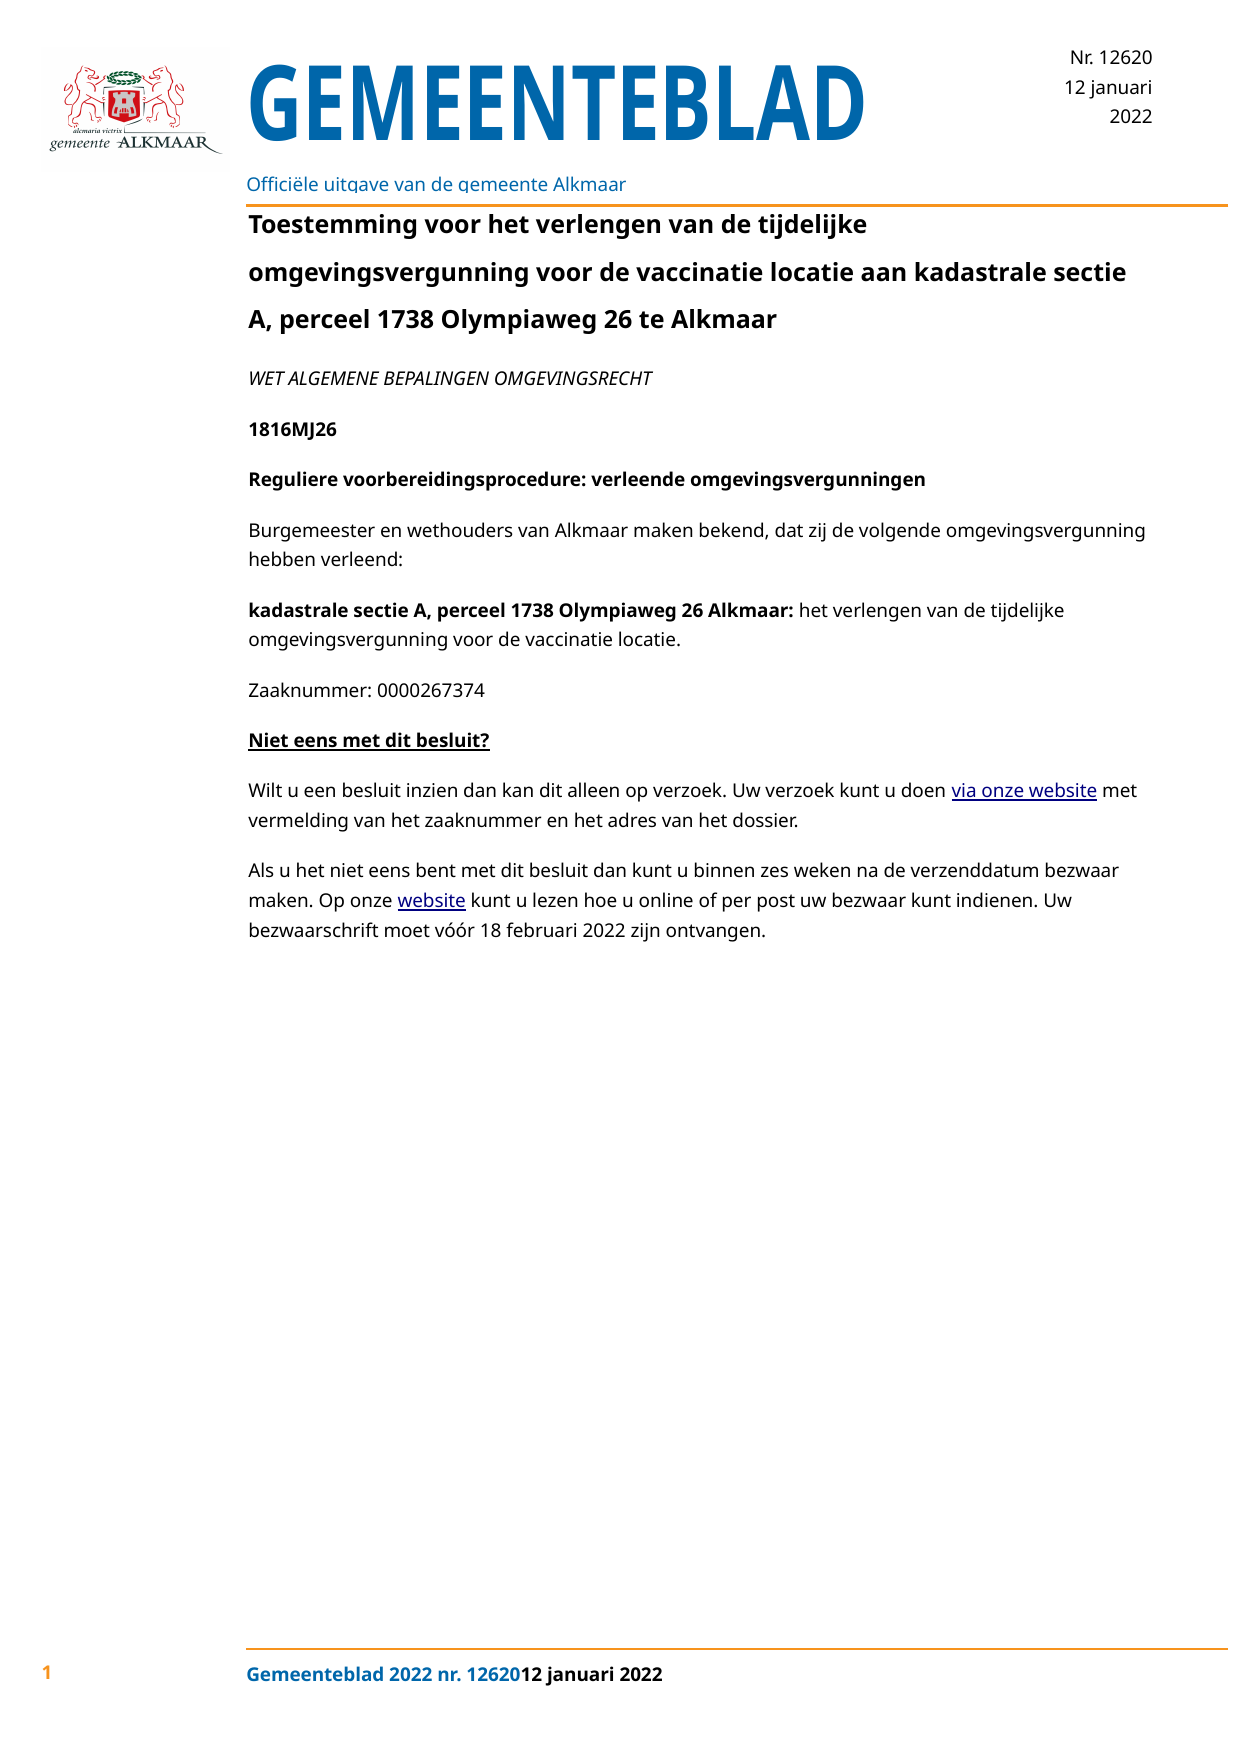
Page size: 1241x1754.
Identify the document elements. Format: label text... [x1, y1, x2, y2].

text Niet eens met dit besluit? [248, 727, 1152, 753]
text Burgemeester en wethouders van Alkmaar maken bekend, dat zij de volgende omgevingsvergunning hebben verleend: [248, 517, 1152, 572]
text Toestemming voor het verlengen van de tijdelijke omgevingsvergunning voor de vaccinatie locatie aan kadastrale sectie A, perceel 1738 Olympiaweg 26 te Alkmaar [248, 207, 1152, 336]
text Als u het niet eens bent met dit besluit dan kunt u binnen zes weken na de verzenddatum bezwaar maken. Op onze website kunt u lezen hoe u online of per post uw bezwaar kunt indienen. Uw bezwaarschrift moet vóór 18 februari 2022 zijn ontvangen. [248, 858, 1152, 942]
picture [41, 47, 231, 172]
text kadastrale sectie A, perceel 1738 Olympiaweg 26 Alkmaar: het verlengen van de tijdelijke omgevingsvergunning voor de vaccinatie locatie. [248, 597, 1152, 652]
text Reguliere voorbereidingsprocedure: verleende omgevingsvergunningen [248, 466, 1152, 492]
text 1816MJ26 [248, 416, 1152, 442]
text WET ALGEMENE BEPALINGEN OMGEVINGSRECHT [248, 366, 1152, 391]
text Wilt u een besluit inzien dan kan dit alleen op verzoek. Uw verzoek kunt u doen via onze website met vermelding van het zaaknummer en het adres van het dossier. [248, 778, 1152, 833]
text Zaaknummer: 0000267374 [248, 677, 1152, 702]
